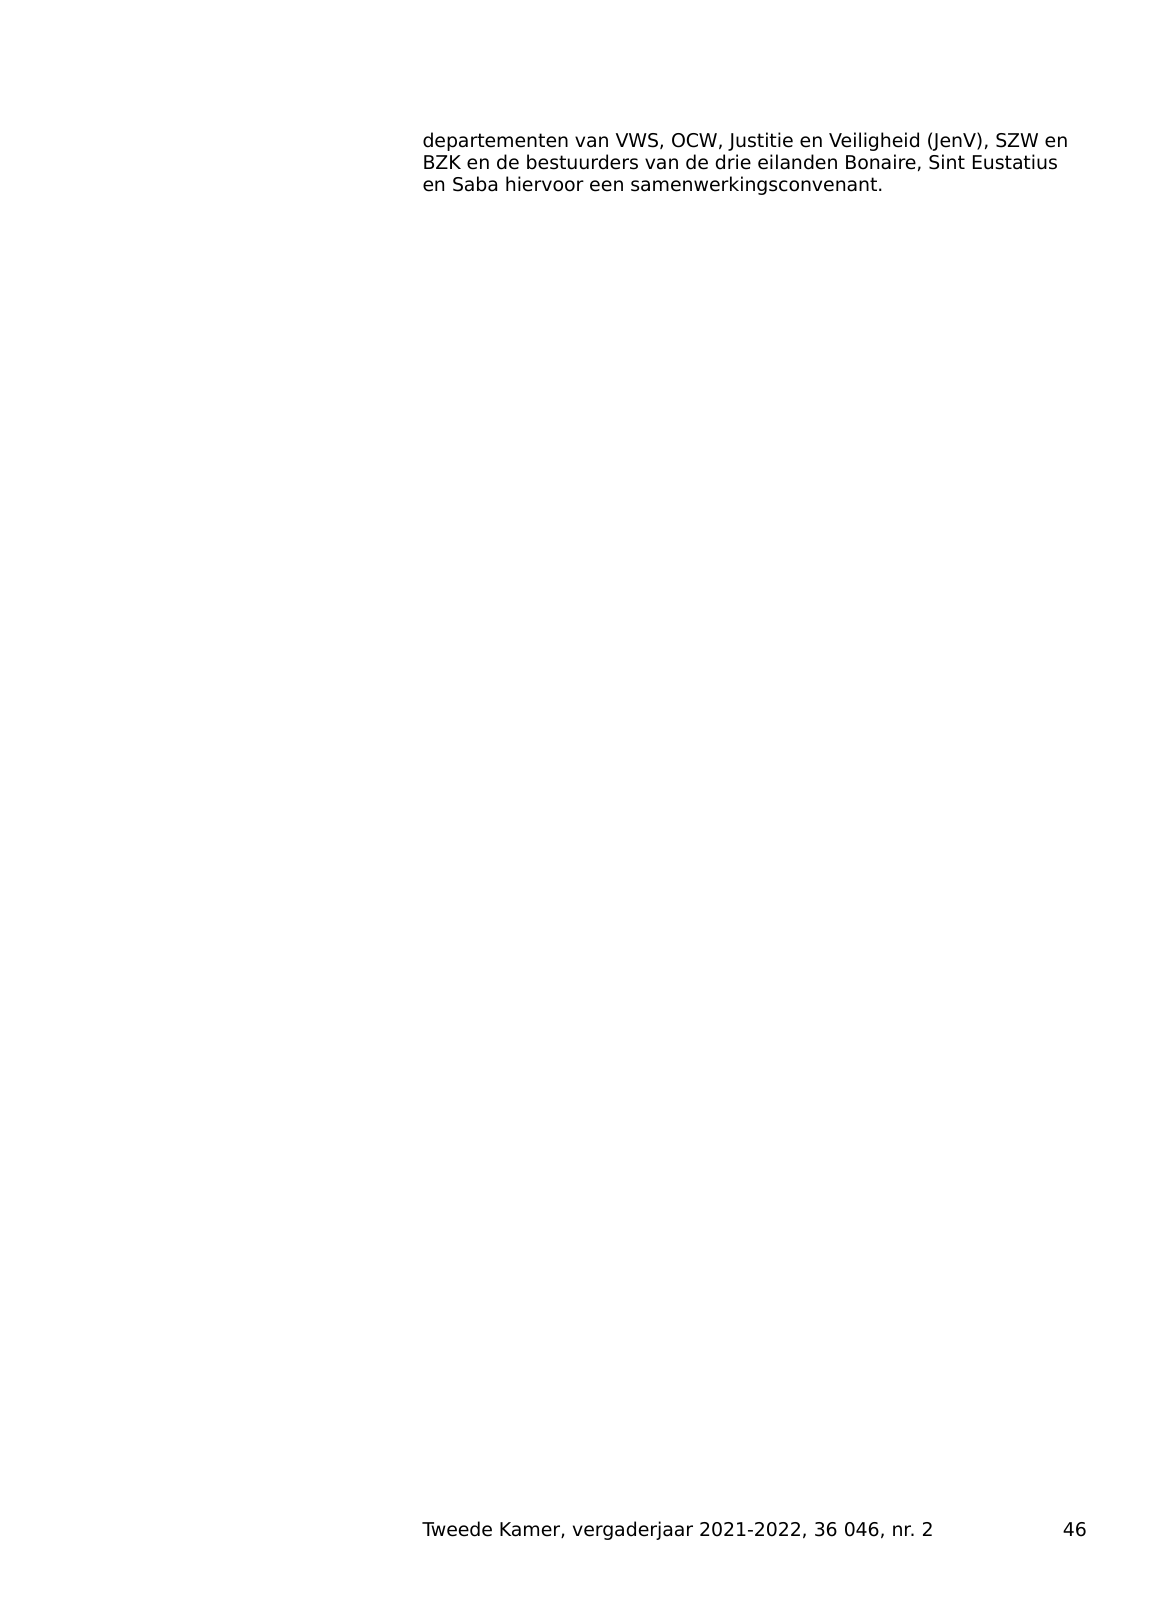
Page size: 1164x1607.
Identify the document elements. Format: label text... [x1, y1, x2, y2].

text departementen van VWS, OCW, Justitie en Veiligheid (JenV), SZW en BZK en de bestuurders van de drie eilanden Bonaire, Sint Eustatius en Saba hiervoor een samenwerkingsconvenant. [422, 130, 1087, 196]
